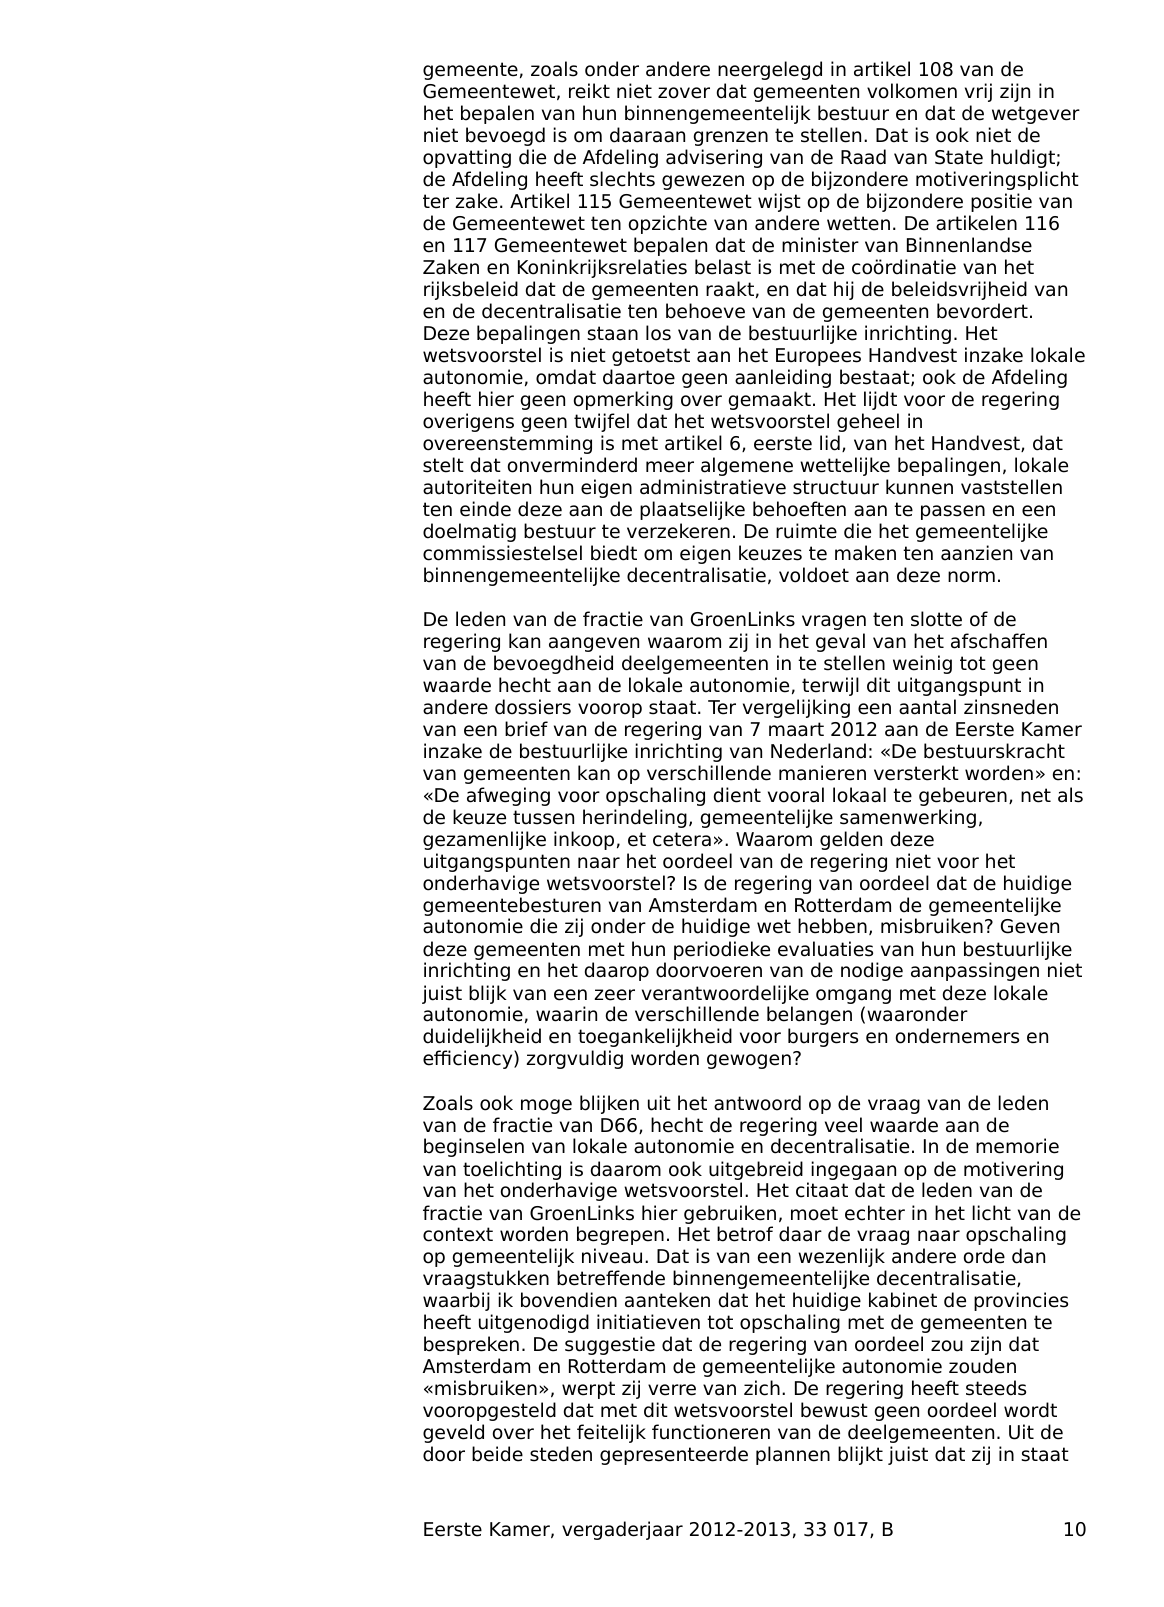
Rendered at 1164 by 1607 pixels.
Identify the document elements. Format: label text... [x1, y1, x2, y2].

text Zoals ook moge blijken uit het antwoord op de vraag van de leden van de fractie van D66, hecht de regering veel waarde aan de beginselen van lokale autonomie en decentralisatie. In de memorie van toelichting is daarom ook uitgebreid ingegaan op de motivering van het onderhavige wetsvoorstel. Het citaat dat de leden van de fractie van GroenLinks hier gebruiken, moet echter in het licht van de context worden begrepen. Het betrof daar de vraag naar opschaling op gemeentelijk niveau. Dat is van een wezenlijk andere orde dan vraagstukken betreffende binnengemeentelijke decentralisatie, waarbij ik bovendien aanteken dat het huidige kabinet de provincies heeft uitgenodigd initiatieven tot opschaling met de gemeenten te bespreken. De suggestie dat de regering van oordeel zou zijn dat Amsterdam en Rotterdam de gemeentelijke autonomie zouden «misbruiken», werpt zij verre van zich. De regering heeft steeds vooropgesteld dat met dit wetsvoorstel bewust geen oordeel wordt geveld over het feitelijk functioneren van de deelgemeenten. Uit de door beide steden gepresenteerde plannen blijkt juist dat zij in staat [422, 1092, 1087, 1466]
text gemeente, zoals onder andere neergelegd in artikel 108 van de Gemeentewet, reikt niet zover dat gemeenten volkomen vrij zijn in het bepalen van hun binnengemeentelijk bestuur en dat de wetgever niet bevoegd is om daaraan grenzen te stellen. Dat is ook niet de opvatting die de Afdeling advisering van de Raad van State huldigt; de Afdeling heeft slechts gewezen op de bijzondere motiveringsplicht ter zake. Artikel 115 Gemeentewet wijst op de bijzondere positie van de Gemeentewet ten opzichte van andere wetten. De artikelen 116 en 117 Gemeentewet bepalen dat de minister van Binnenlandse Zaken en Koninkrijksrelaties belast is met de coördinatie van het rijksbeleid dat de gemeenten raakt, en dat hij de beleidsvrijheid van en de decentralisatie ten behoeve van de gemeenten bevordert. Deze bepalingen staan los van de bestuurlijke inrichting. Het wetsvoorstel is niet getoetst aan het Europees Handvest inzake lokale autonomie, omdat daartoe geen aanleiding bestaat; ook de Afdeling heeft hier geen opmerking over gemaakt. Het lijdt voor de regering overigens geen twijfel dat het wetsvoorstel geheel in overeenstemming is met artikel 6, eerste lid, van het Handvest, dat stelt dat onverminderd meer algemene wettelijke bepalingen, lokale autoriteiten hun eigen administratieve structuur kunnen vaststellen ten einde deze aan de plaatselijke behoeften aan te passen en een doelmatig bestuur te verzekeren. De ruimte die het gemeentelijke commissiestelsel biedt om eigen keuzes te maken ten aanzien van binnengemeentelijke decentralisatie, voldoet aan deze norm. [422, 59, 1087, 587]
text De leden van de fractie van GroenLinks vragen ten slotte of de regering kan aangeven waarom zij in het geval van het afschaffen van de bevoegdheid deelgemeenten in te stellen weinig tot geen waarde hecht aan de lokale autonomie, terwijl dit uitgangspunt in andere dossiers voorop staat. Ter vergelijking een aantal zinsneden van een brief van de regering van 7 maart 2012 aan de Eerste Kamer inzake de bestuurlijke inrichting van Nederland: «De bestuurskracht van gemeenten kan op verschillende manieren versterkt worden» en: «De afweging voor opschaling dient vooral lokaal te gebeuren, net als de keuze tussen herindeling, gemeentelijke samenwerking, gezamenlijke inkoop, et cetera». Waarom gelden deze uitgangspunten naar het oordeel van de regering niet voor het onderhavige wetsvoorstel? Is de regering van oordeel dat de huidige gemeentebesturen van Amsterdam en Rotterdam de gemeentelijke autonomie die zij onder de huidige wet hebben, misbruiken? Geven deze gemeenten met hun periodieke evaluaties van hun bestuurlijke inrichting en het daarop doorvoeren van de nodige aanpassingen niet juist blijk van een zeer verantwoordelijke omgang met deze lokale autonomie, waarin de verschillende belangen (waaronder duidelijkheid en toegankelijkheid voor burgers en ondernemers en efficiency) zorgvuldig worden gewogen? [422, 609, 1087, 1070]
